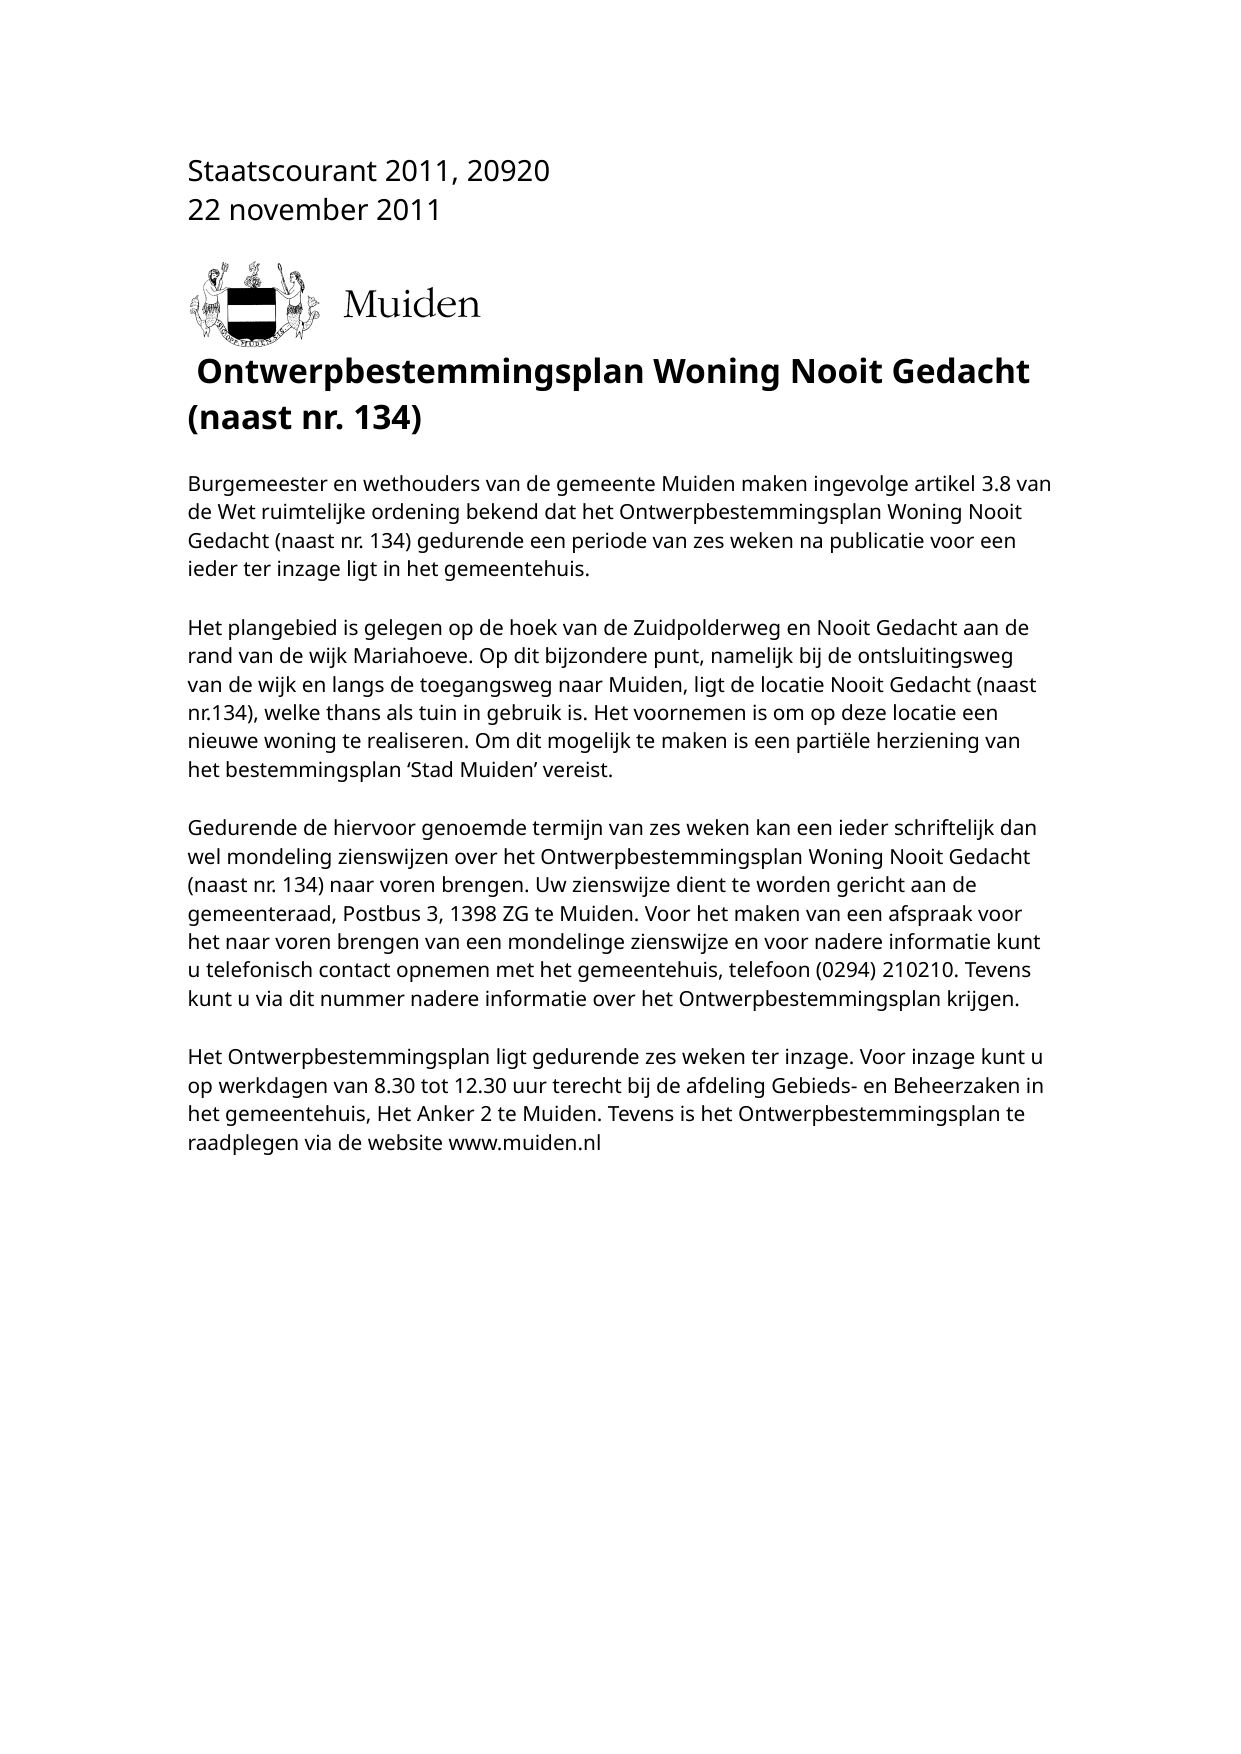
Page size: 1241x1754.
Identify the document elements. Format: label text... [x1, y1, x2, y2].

subtitle Ontwerpbestemmingsplan Woning Nooit Gedacht (naast nr. 134) [187, 271, 1053, 439]
text Staatscourant 2011, 20920 [187, 150, 1053, 190]
text Burgemeester en wethouders van de gemeente Muiden maken ingevolge artikel 3.8 van de Wet ruimtelijke ordening bekend dat het Ontwerpbestemmingsplan Woning Nooit Gedacht (naast nr. 134) gedurende een periode van zes weken na publicatie voor een ieder ter inzage ligt in het gemeentehuis. [187, 469, 1053, 583]
text Gedurende de hiervoor genoemde termijn van zes weken kan een ieder schriftelijk dan wel mondeling zienswijzen over het Ontwerpbestemmingsplan Woning Nooit Gedacht (naast nr. 134) naar voren brengen. Uw zienswijze dient te worden gericht aan de gemeenteraad, Postbus 3, 1398 ZG te Muiden. Voor het maken van een afspraak voor het naar voren brengen van een mondelinge zienswijze en voor nadere informatie kunt u telefonisch contact opnemen met het gemeentehuis, telefoon (0294) 210210. Tevens kunt u via dit nummer nadere informatie over het Ontwerpbestemmingsplan krijgen. [187, 813, 1053, 1012]
text Het plangebied is gelegen op de hoek van de Zuidpolderweg en Nooit Gedacht aan de rand van de wijk Mariahoeve. Op dit bijzondere punt, namelijk bij de ontsluitingsweg van de wijk en langs de toegangsweg naar Muiden, ligt de locatie Nooit Gedacht (naast nr.134), welke thans als tuin in gebruik is. Het voornemen is om op deze locatie een nieuwe woning te realiseren. Om dit mogelijk te maken is een partiële herziening van het bestemmingsplan ‘Stad Muiden’ vereist. [187, 613, 1053, 783]
text Het Ontwerpbestemmingsplan ligt gedurende zes weken ter inzage. Voor inzage kunt u op werkdagen van 8.30 tot 12.30 uur terecht bij de afdeling Gebieds- en Beheerzaken in het gemeentehuis, Het Anker 2 te Muiden. Tevens is het Ontwerpbestemmingsplan te raadplegen via de website www.muiden.nl [187, 1042, 1053, 1156]
picture [187, 258, 484, 348]
text 22 november 2011 [187, 190, 1053, 229]
